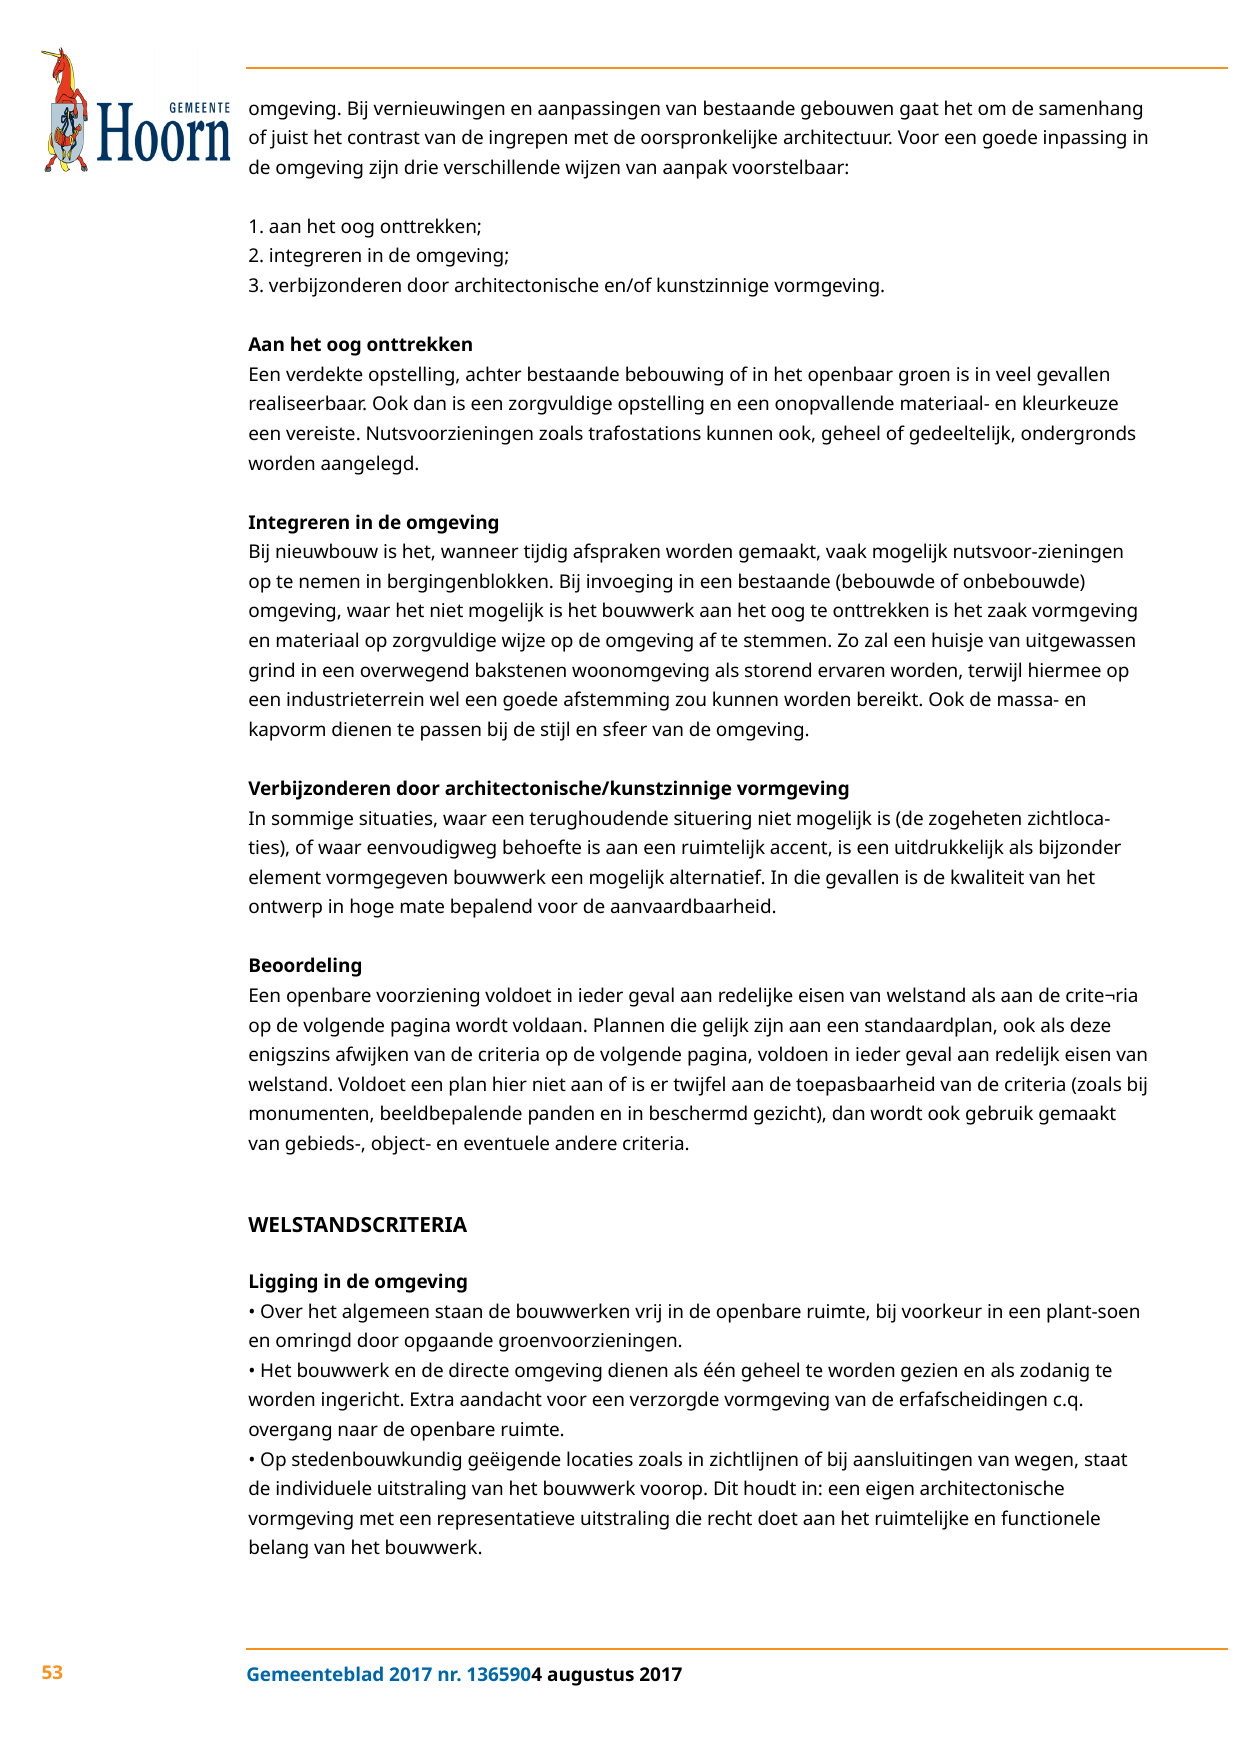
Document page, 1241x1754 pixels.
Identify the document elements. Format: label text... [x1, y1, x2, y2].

text Een verdekte opstelling, achter bestaande bebouwing of in het openbaar groen is in veel gevallen realiseerbaar. Ook dan is een zorgvuldige opstelling en een onopvallende materiaal- en kleurkeuze een vereiste. Nutsvoorzieningen zoals trafostations kunnen ook, geheel of gedeeltelijk, ondergronds worden aangelegd. [248, 361, 1152, 476]
text Verbijzonderen door architectonische/kunstzinnige vormgeving [248, 775, 1152, 801]
text 1. aan het oog onttrekken; [248, 213, 1152, 239]
text Ligging in de omgeving [248, 1268, 1152, 1294]
text Aan het oog onttrekken [248, 331, 1152, 357]
text omgeving. Bij vernieuwingen en aanpassingen van bestaande gebouwen gaat het om de samenhang of juist het contrast van de ingrepen met de oorspronkelijke architectuur. Voor een goede inpassing in de omgeving zijn drie verschillende wijzen van aanpak voorstelbaar: [248, 95, 1152, 180]
picture [41, 47, 231, 172]
text • Over het algemeen staan de bouwwerken vrij in de openbare ruimte, bij voorkeur in een plant-soen en omringd door opgaande groenvoorzieningen. [248, 1298, 1152, 1353]
text 2. integreren in de omgeving; [248, 243, 1152, 268]
text Een openbare voorziening voldoet in ieder geval aan redelijke eisen van welstand als aan de crite¬ria op de volgende pagina wordt voldaan. Plannen die gelijk zijn aan een standaardplan, ook als deze enigszins afwijken van de criteria op de volgende pagina, voldoen in ieder geval aan redelijk eisen van welstand. Voldoet een plan hier niet aan of is er twijfel aan de toepasbaarheid van de criteria (zoals bij monumenten, beeldbepalende panden en in beschermd gezicht), dan wordt ook gebruik gemaakt van gebieds-, object- en eventuele andere criteria. [248, 982, 1152, 1156]
text Bij nieuwbouw is het, wanneer tijdig afspraken worden gemaakt, vaak mogelijk nutsvoor-zieningen op te nemen in bergingenblokken. Bij invoeging in een bestaande (bebouwde of onbebouwde) omgeving, waar het niet mogelijk is het bouwwerk aan het oog te onttrekken is het zaak vormgeving en materiaal op zorgvuldige wijze op de omgeving af te stemmen. Zo zal een huisje van uitgewassen grind in een overwegend bakstenen woonomgeving als storend ervaren worden, terwijl hiermee op een industrieterrein wel een goede afstemming zou kunnen worden bereikt. Ook de massa- en kapvorm dienen te passen bij de stijl en sfeer van de omgeving. [248, 538, 1152, 742]
text Integreren in de omgeving [248, 509, 1152, 535]
text • Het bouwwerk en de directe omgeving dienen als één geheel te worden gezien en als zodanig te worden ingericht. Extra aandacht voor een verzorgde vormgeving van de erfafscheidingen c.q. overgang naar de openbare ruimte. [248, 1357, 1152, 1442]
text WELSTANDSCRITERIA [248, 1210, 1152, 1239]
text 3. verbijzonderen door architectonische en/of kunstzinnige vormgeving. [248, 272, 1152, 298]
text • Op stedenbouwkundig geëigende locaties zoals in zichtlijnen of bij aansluitingen van wegen, staat de individuele uitstraling van het bouwwerk voorop. Dit houdt in: een eigen architectonische vormgeving met een representatieve uitstraling die recht doet aan het ruimtelijke en functionele belang van het bouwwerk. [248, 1446, 1152, 1560]
text In sommige situaties, waar een terughoudende situering niet mogelijk is (de zogeheten zichtloca-ties), of waar eenvoudigweg behoefte is aan een ruimtelijk accent, is een uitdrukkelijk als bijzonder element vormgegeven bouwwerk een mogelijk alternatief. In die gevallen is de kwaliteit van het ontwerp in hoge mate bepalend voor de aanvaardbaarheid. [248, 805, 1152, 919]
text Beoordeling [248, 953, 1152, 978]
